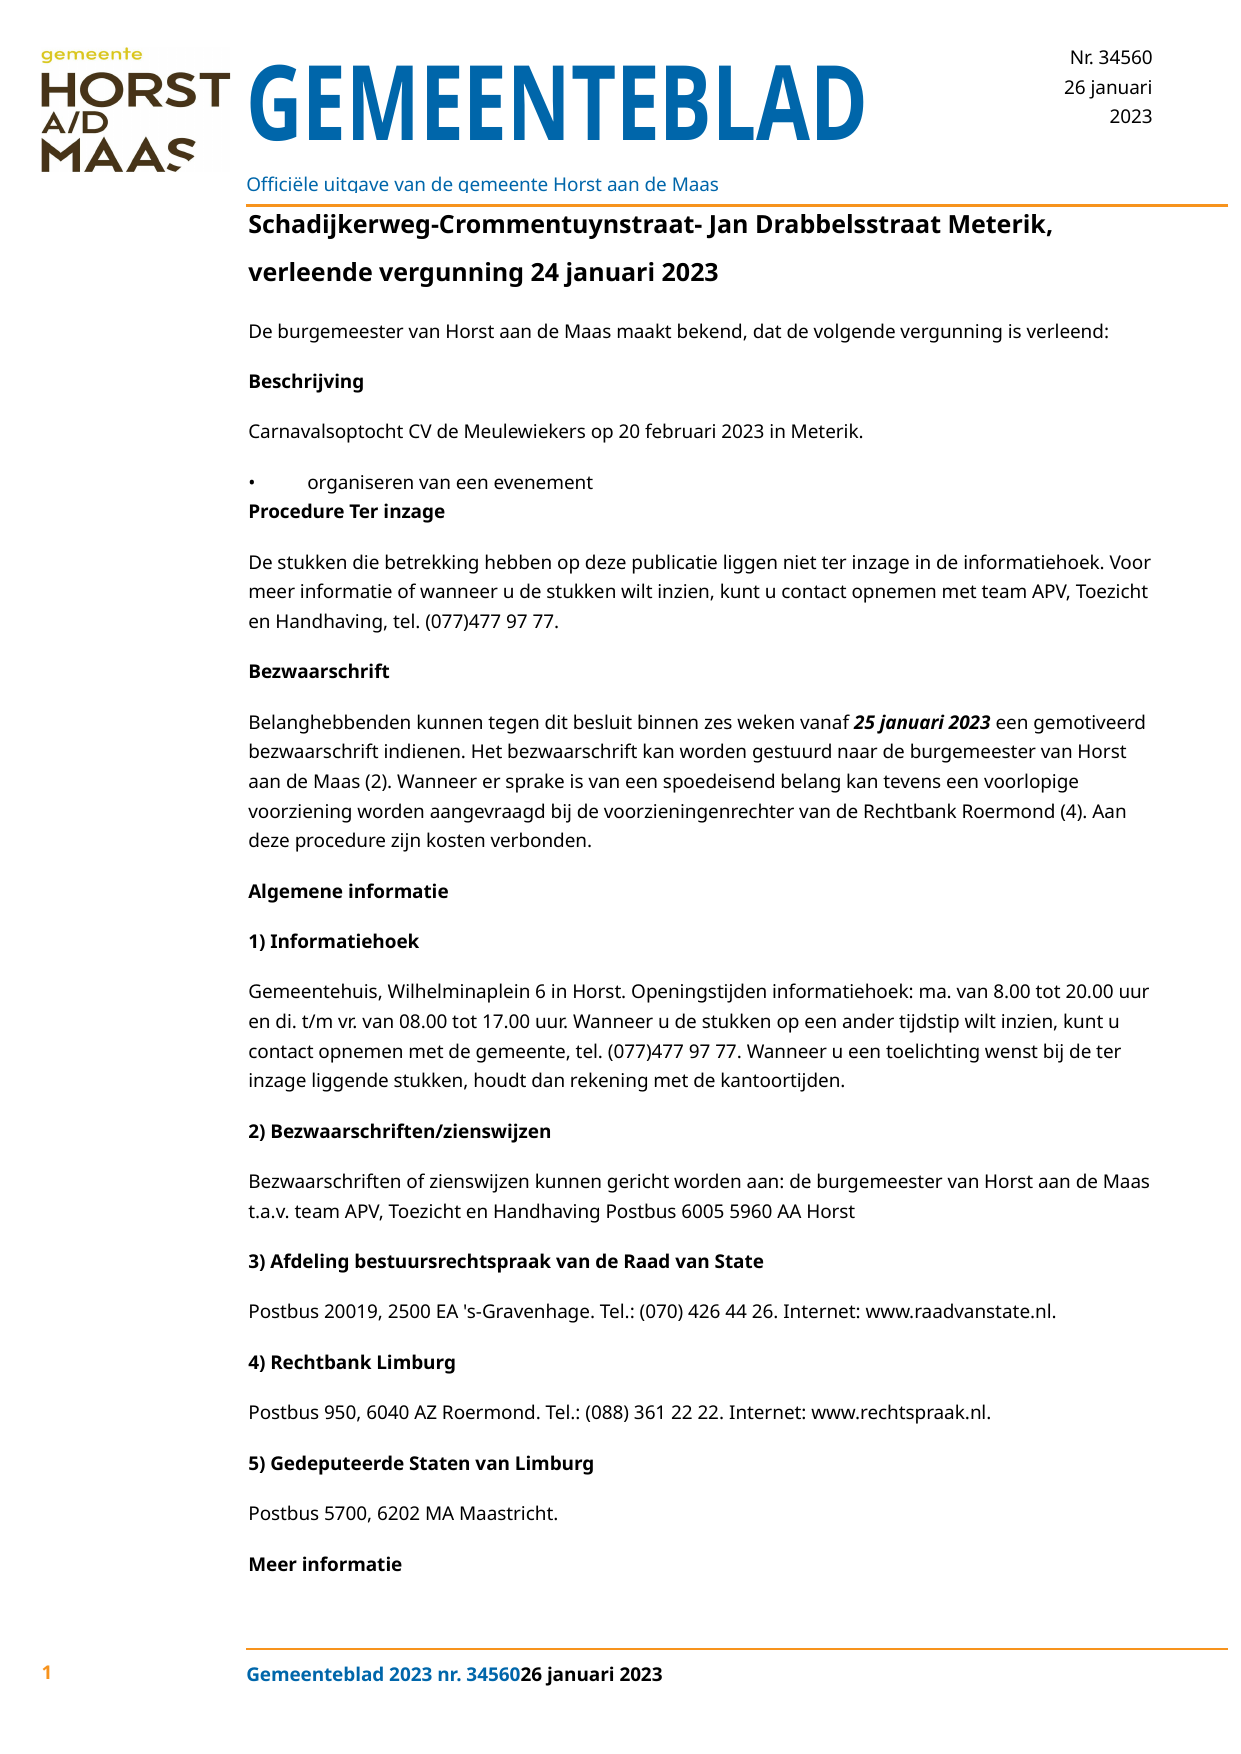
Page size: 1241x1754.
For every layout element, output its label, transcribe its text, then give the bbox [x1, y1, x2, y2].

text Belanghebbenden kunnen tegen dit besluit binnen zes weken vanaf 25 januari 2023 een gemotiveerd bezwaarschrift indienen. Het bezwaarschrift kan worden gestuurd naar de burgemeester van Horst aan de Maas (2). Wanneer er sprake is van een spoedeisend belang kan tevens een voorlopige voorziening worden aangevraagd bij de voorzieningenrechter van de Rechtbank Roermond (4). Aan deze procedure zijn kosten verbonden. [248, 709, 1152, 853]
text De stukken die betrekking hebben op deze publicatie liggen niet ter inzage in de informatiehoek. Voor meer informatie of wanneer u de stukken wilt inzien, kunt u contact opnemen met team APV, Toezicht en Handhaving, tel. (077)477 97 77. [248, 549, 1152, 634]
text 4) Rechtbank Limburg [248, 1349, 1152, 1375]
text Carnavalsoptocht CV de Meulewiekers op 20 februari 2023 in Meterik. [248, 419, 1152, 444]
text Postbus 950, 6040 AZ Roermond. Tel.: (088) 361 22 22. Internet: www.rechtspraak.nl. [248, 1399, 1152, 1425]
text Bezwaarschrift [248, 659, 1152, 684]
text Procedure Ter inzage [248, 499, 1152, 524]
text De burgemeester van Horst aan de Maas maakt bekend, dat de volgende vergunning is verleend: [248, 318, 1152, 344]
list organiseren van een evenement [248, 469, 1152, 495]
text Meer informatie [248, 1551, 1152, 1577]
text Postbus 5700, 6202 MA Maastricht. [248, 1500, 1152, 1526]
picture [41, 47, 231, 172]
text 2) Bezwaarschriften/zienswijzen [248, 1118, 1152, 1144]
text Gemeentehuis, Wilhelminaplein 6 in Horst. Openingstijden informatiehoek: ma. van 8.00 tot 20.00 uur en di. t/m vr. van 08.00 tot 17.00 uur. Wanneer u de stukken op een ander tijdstip wilt inzien, kunt u contact opnemen met de gemeente, tel. (077)477 97 77. Wanneer u een toelichting wenst bij de ter inzage liggende stukken, houdt dan rekening met de kantoortijden. [248, 979, 1152, 1093]
text Schadijkerweg-Crommentuynstraat- Jan Drabbelsstraat Meterik, verleende vergunning 24 januari 2023 [248, 207, 1152, 288]
text 5) Gedeputeerde Staten van Limburg [248, 1450, 1152, 1476]
text 1) Informatiehoek [248, 928, 1152, 954]
text Beschrijving [248, 368, 1152, 394]
text Algemene informatie [248, 878, 1152, 904]
text Postbus 20019, 2500 EA 's-Gravenhage. Tel.: (070) 426 44 26. Internet: www.raadvanstate.nl. [248, 1299, 1152, 1324]
text Bezwaarschriften of zienswijzen kunnen gericht worden aan: de burgemeester van Horst aan de Maas t.a.v. team APV, Toezicht en Handhaving Postbus 6005 5960 AA Horst [248, 1168, 1152, 1224]
text 3) Afdeling bestuursrechtspraak van de Raad van State [248, 1248, 1152, 1274]
